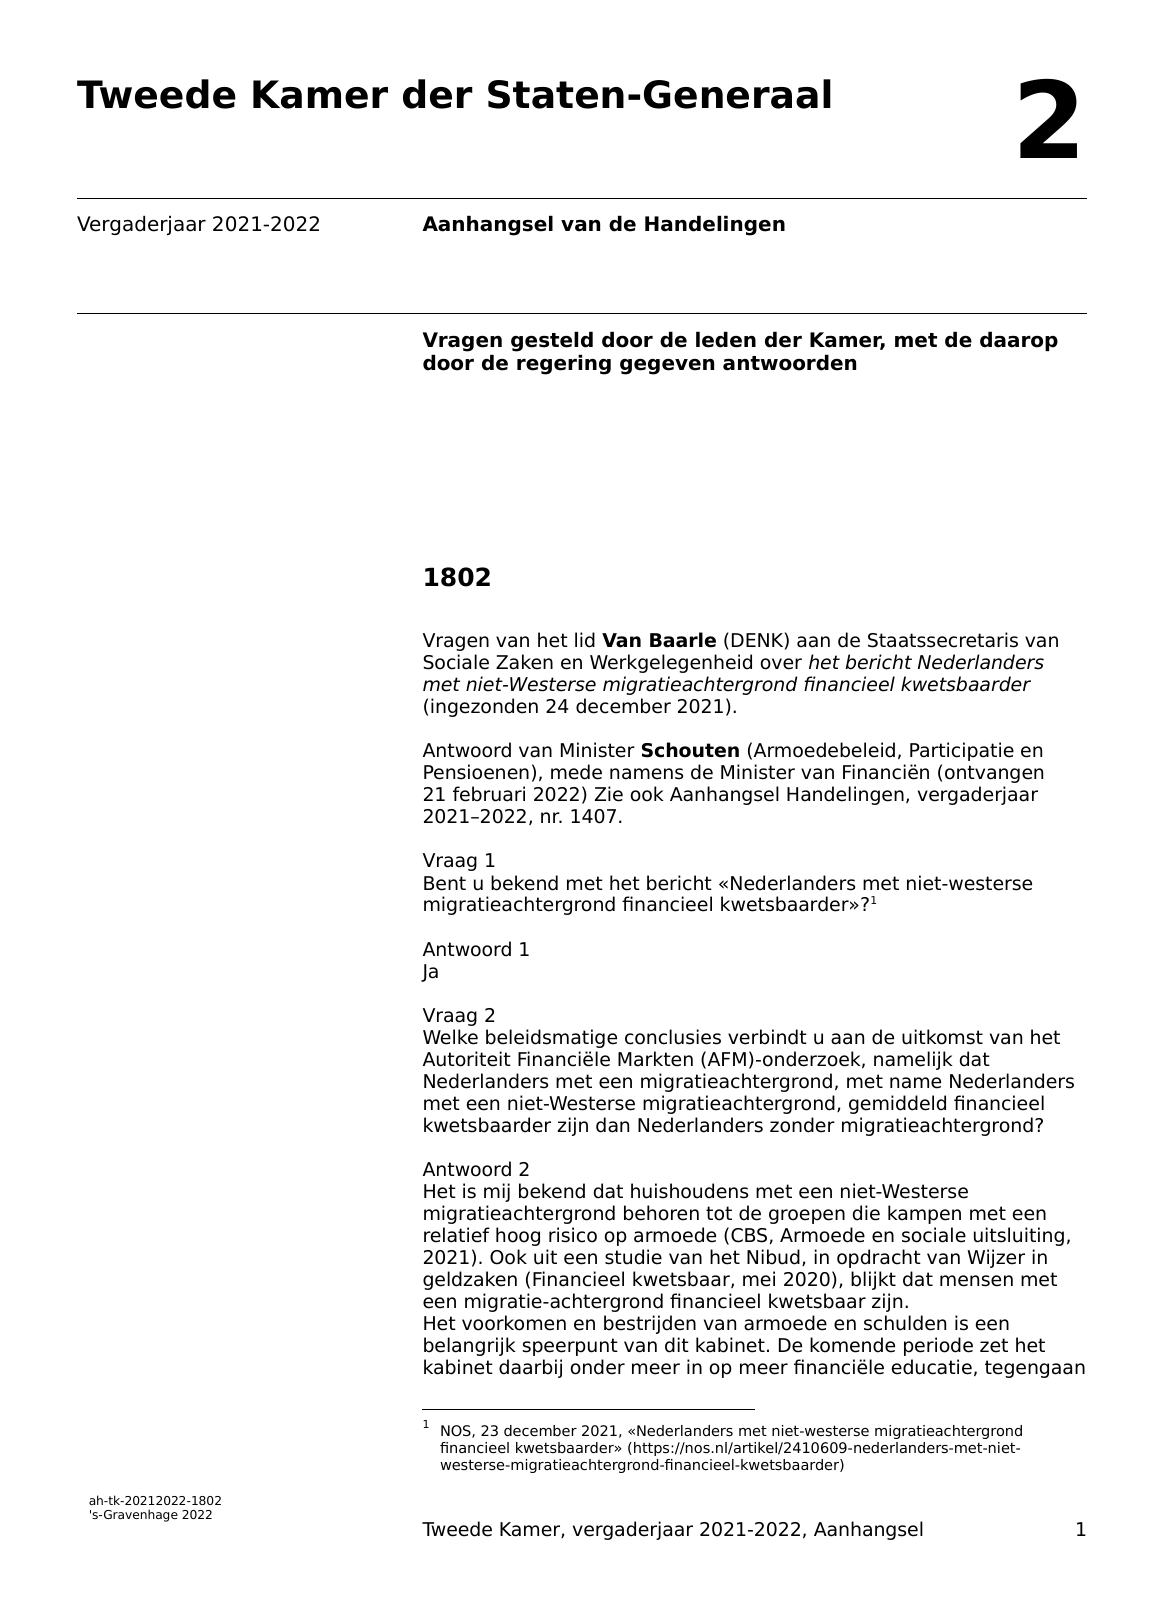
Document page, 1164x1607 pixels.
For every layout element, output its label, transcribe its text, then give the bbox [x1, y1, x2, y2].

text Ja [422, 961, 1087, 982]
text Het is mij bekend dat huishoudens met een niet-Westerse migratieachtergrond behoren tot de groepen die kampen met een relatief hoog risico op armoede (CBS, Armoede en sociale uitsluiting, 2021). Ook uit een studie van het Nibud, in opdracht van Wijzer in geldzaken (Financieel kwetsbaar, mei 2020), blijkt dat mensen met een migratie-achtergrond financieel kwetsbaar zijn. [422, 1181, 1087, 1313]
text 1802 [422, 563, 1087, 592]
text NOS, 23 december 2021, «Nederlanders met niet-westerse migratieachtergrond financieel kwetsbaarder» (https://nos.nl/artikel/2410609-nederlanders-met-niet-westerse-migratieachtergrond-financieel-kwetsbaarder) [422, 1418, 1087, 1474]
text 's-Gravenhage 2022 [88, 1508, 323, 1522]
text Welke beleidsmatige conclusies verbindt u aan de uitkomst van het Autoriteit Financiële Markten (AFM)-onderzoek, namelijk dat Nederlanders met een migratieachtergrond, met name Nederlanders met een niet-Westerse migratieachtergrond, gemiddeld financieel kwetsbaarder zijn dan Nederlanders zonder migratieachtergrond? [422, 1027, 1087, 1137]
text Vraag 2 [422, 1005, 1087, 1027]
table_cell Aanhangsel van de Handelingen [422, 199, 1087, 313]
table_cell Vergaderjaar 2021-2022 [77, 199, 422, 313]
table_header Tweede Kamer der Staten-Generaal [77, 59, 886, 198]
text Antwoord 1 [422, 938, 1087, 961]
text Antwoord 2 [422, 1159, 1087, 1181]
table_header 2 [886, 59, 1087, 198]
text Bent u bekend met het bericht «Nederlanders met niet-westerse migratieachtergrond financieel kwetsbaarder»? [422, 872, 1087, 916]
text Vraag 1 [422, 850, 1087, 872]
text ah-tk-20212022-1802 [88, 1494, 323, 1508]
text Het voorkomen en bestrijden van armoede en schulden is een belangrijk speerpunt van dit kabinet. De komende periode zet het kabinet daarbij onder meer in op meer financiële educatie, tegengaan [422, 1313, 1087, 1378]
table_cell [77, 314, 422, 375]
text Vragen van het lid Van Baarle (DENK) aan de Staatssecretaris van Sociale Zaken en Werkgelegenheid over het bericht Nederlanders met niet-Westerse migratieachtergrond financieel kwetsbaarder (ingezonden 24 december 2021). [422, 630, 1087, 718]
table_cell Vragen gesteld door de leden der Kamer, met de daarop door de regering gegeven antwoorden [422, 314, 1087, 375]
text Antwoord van Minister Schouten (Armoedebeleid, Participatie en Pensioenen), mede namens de Minister van Financiën (ontvangen 21 februari 2022) Zie ook Aanhangsel Handelingen, vergaderjaar 2021–2022, nr. 1407. [422, 740, 1087, 828]
